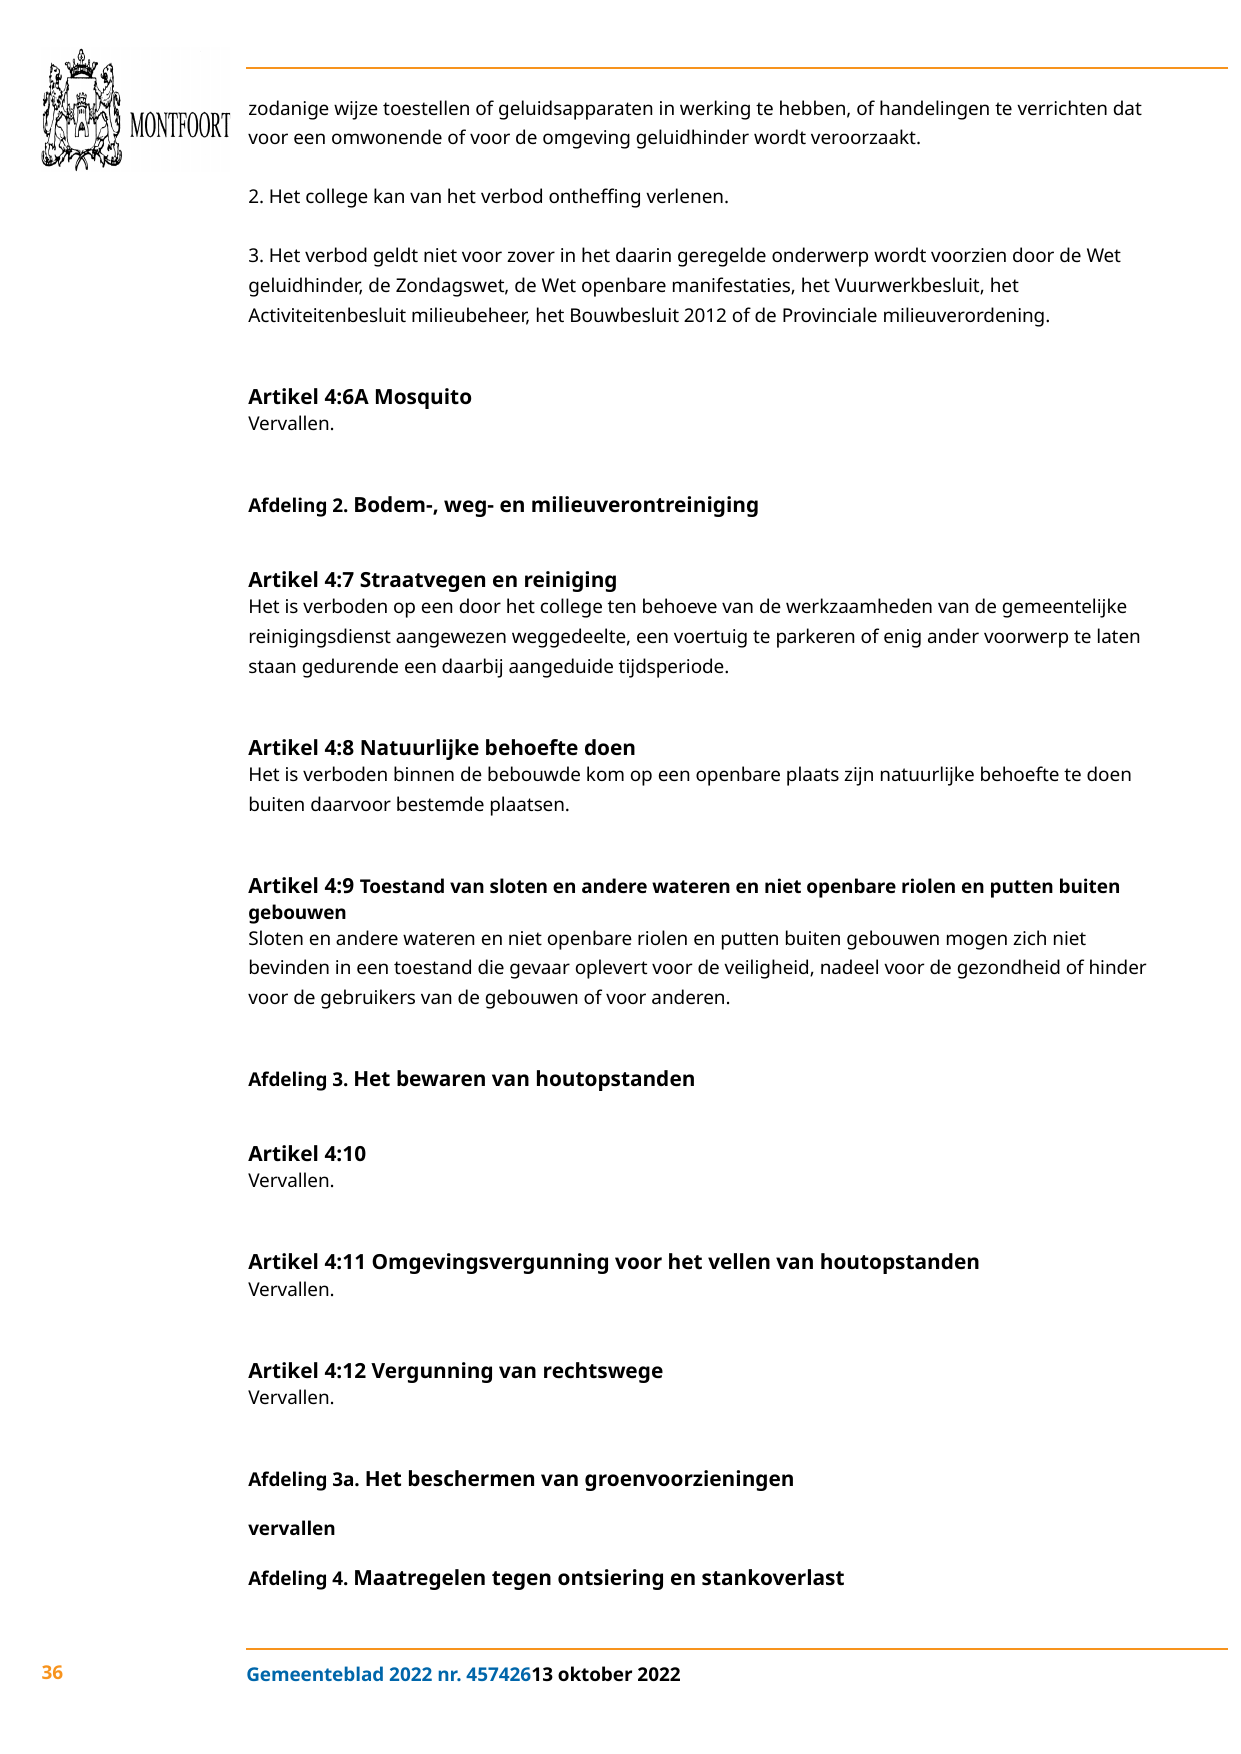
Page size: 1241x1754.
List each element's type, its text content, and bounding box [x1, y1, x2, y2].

text Artikel 4:6A Mosquito [248, 382, 1152, 410]
text Artikel 4:12 Vergunning van rechtswege [248, 1356, 1152, 1384]
text Artikel 4:11 Omgevingsvergunning voor het vellen van houtopstanden [248, 1247, 1152, 1276]
text 3. Het verbod geldt niet voor zover in het daarin geregelde onderwerp wordt voorzien door de Wet geluidhinder, de Zondagswet, de Wet openbare manifestaties, het Vuurwerkbesluit, het Activiteitenbesluit milieubeheer, het Bouwbesluit 2012 of de Provinciale milieuverordening. [248, 243, 1152, 328]
text Artikel 4:10 [248, 1139, 1152, 1167]
text Afdeling 4. Maatregelen tegen ontsiering en stankoverlast [248, 1563, 1152, 1591]
picture [41, 47, 231, 172]
text Artikel 4:7 Straatvegen en reiniging [248, 565, 1152, 594]
text Vervallen. [248, 1384, 1152, 1410]
text Afdeling 3a. Het beschermen van groenvoorzieningen [248, 1464, 1152, 1493]
text 2. Het college kan van het verbod ontheffing verlenen. [248, 183, 1152, 209]
text Artikel 4:8 Natuurlijke behoefte doen [248, 733, 1152, 761]
text Het is verboden binnen de bebouwde kom op een openbare plaats zijn natuurlijke behoefte te doen buiten daarvoor bestemde plaatsen. [248, 761, 1152, 817]
text Vervallen. [248, 410, 1152, 436]
text Artikel 4:9 Toestand van sloten en andere wateren en niet openbare riolen en putten buiten gebouwen [248, 871, 1152, 925]
text zodanige wijze toestellen of geluidsapparaten in werking te hebben, of handelingen te verrichten dat voor een omwonende of voor de omgeving geluidhinder wordt veroorzaakt. [248, 95, 1152, 150]
text Afdeling 3. Het bewaren van houtopstanden [248, 1064, 1152, 1092]
text vervallen [248, 1513, 1152, 1542]
text Vervallen. [248, 1167, 1152, 1193]
text Afdeling 2. Bodem-, weg- en milieuverontreiniging [248, 490, 1152, 519]
text Vervallen. [248, 1276, 1152, 1302]
text Het is verboden op een door het college ten behoeve van de werkzaamheden van de gemeentelijke reinigingsdienst aangewezen weggedeelte, een voertuig te parkeren of enig ander voorwerp te laten staan gedurende een daarbij aangeduide tijdsperiode. [248, 594, 1152, 678]
text Sloten en andere wateren en niet openbare riolen en putten buiten gebouwen mogen zich niet bevinden in een toestand die gevaar oplevert voor de veiligheid, nadeel voor de gezondheid of hinder voor de gebruikers van de gebouwen of voor anderen. [248, 925, 1152, 1010]
